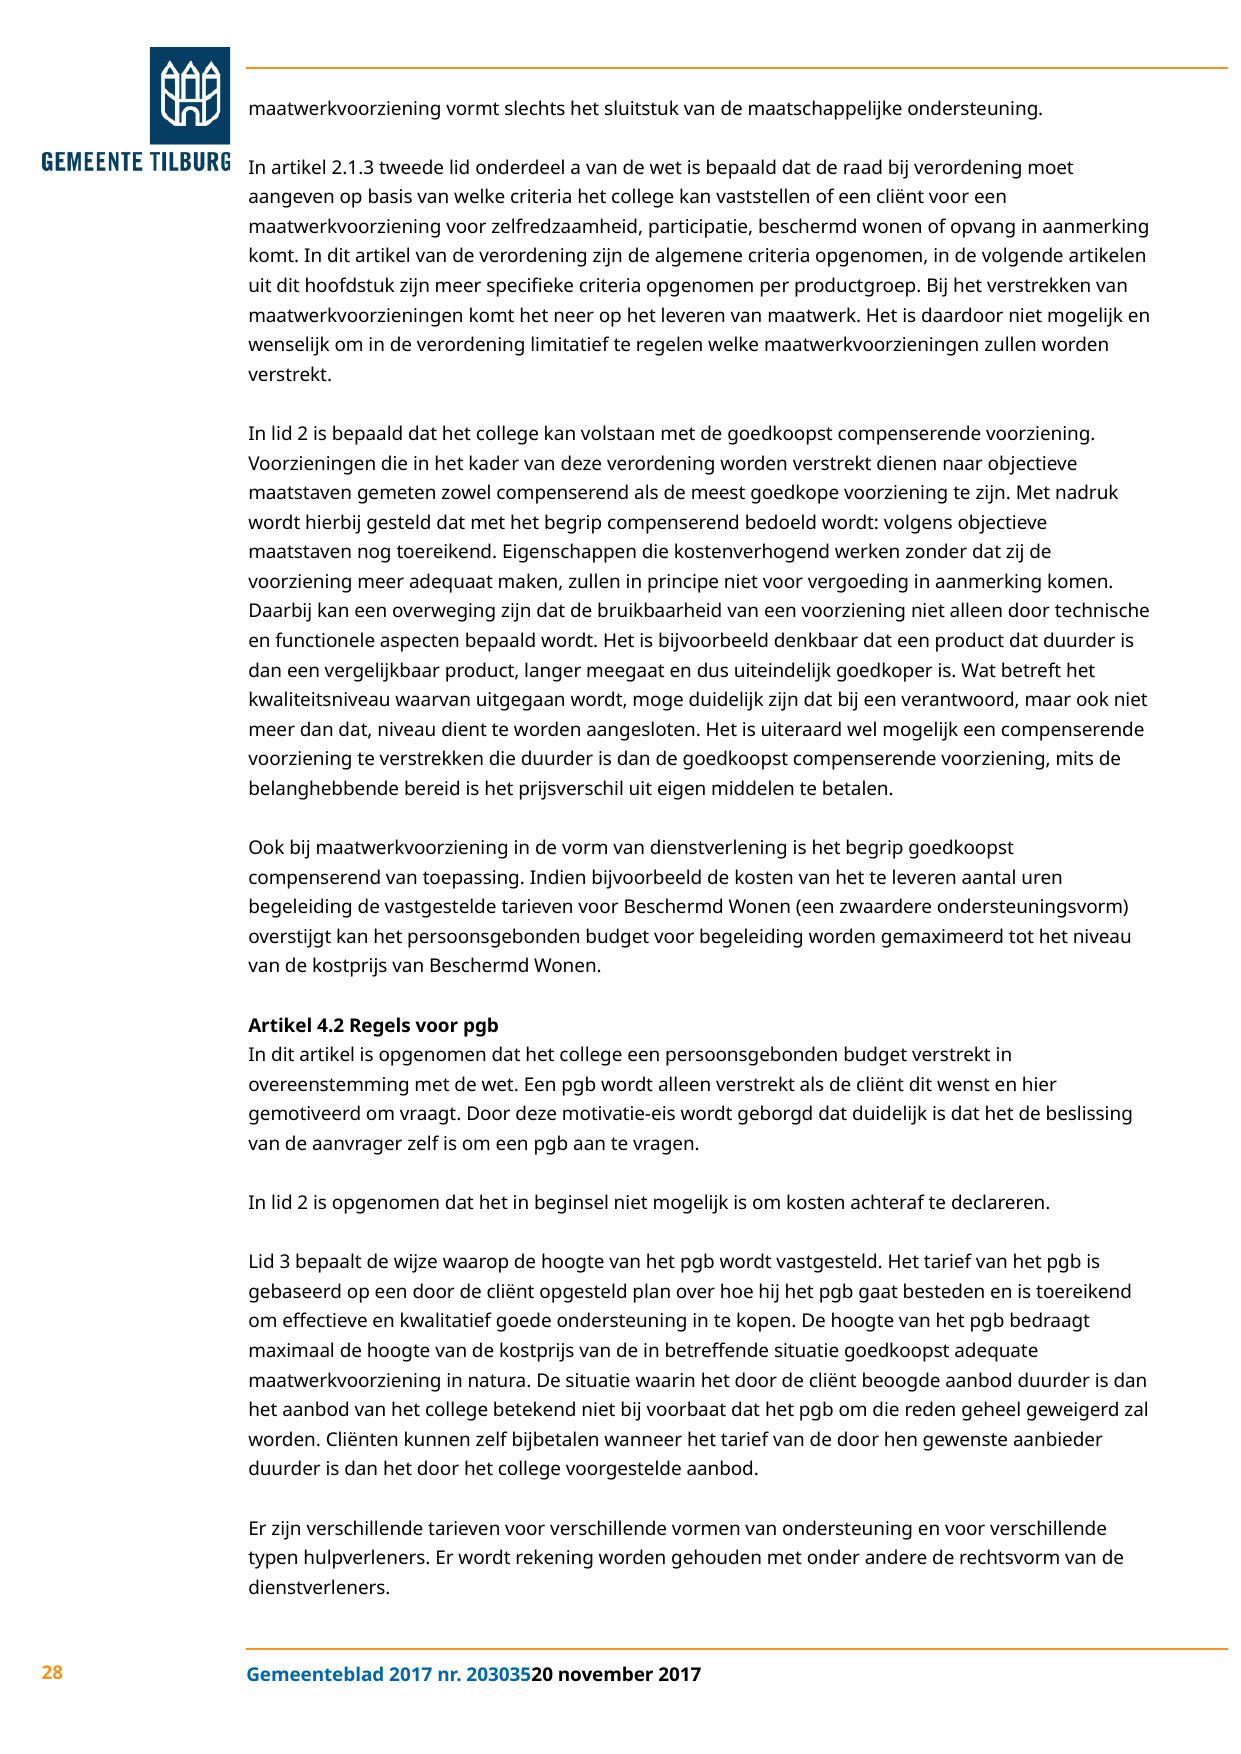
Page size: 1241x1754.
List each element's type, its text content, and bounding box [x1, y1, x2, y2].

text maatwerkvoorziening vormt slechts het sluitstuk van de maatschappelijke ondersteuning. [248, 95, 1152, 121]
text In artikel 2.1.3 tweede lid onderdeel a van de wet is bepaald dat de raad bij verordening moet aangeven op basis van welke criteria het college kan vaststellen of een cliënt voor een maatwerkvoorziening voor zelfredzaamheid, participatie, beschermd wonen of opvang in aanmerking komt. In dit artikel van de verordening zijn de algemene criteria opgenomen, in de volgende artikelen uit dit hoofdstuk zijn meer specifieke criteria opgenomen per productgroep. Bij het verstrekken van maatwerkvoorzieningen komt het neer op het leveren van maatwerk. Het is daardoor niet mogelijk en wenselijk om in de verordening limitatief te regelen welke maatwerkvoorzieningen zullen worden verstrekt. [248, 154, 1152, 387]
text In dit artikel is opgenomen dat het college een persoonsgebonden budget verstrekt in overeenstemming met de wet. Een pgb wordt alleen verstrekt als de cliënt dit wenst en hier gemotiveerd om vraagt. Door deze motivatie-eis wordt geborgd dat duidelijk is dat het de beslissing van de aanvrager zelf is om een pgb aan te vragen. [248, 1041, 1152, 1156]
text In lid 2 is bepaald dat het college kan volstaan met de goedkoopst compenserende voorziening. Voorzieningen die in het kader van deze verordening worden verstrekt dienen naar objectieve maatstaven gemeten zowel compenserend als de meest goedkope voorziening te zijn. Met nadruk wordt hierbij gesteld dat met het begrip compenserend bedoeld wordt: volgens objectieve maatstaven nog toereikend. Eigenschappen die kostenverhogend werken zonder dat zij de voorziening meer adequaat maken, zullen in principe niet voor vergoeding in aanmerking komen. Daarbij kan een overweging zijn dat de bruikbaarheid van een voorziening niet alleen door technische en functionele aspecten bepaald wordt. Het is bijvoorbeeld denkbaar dat een product dat duurder is dan een vergelijkbaar product, langer meegaat en dus uiteindelijk goedkoper is. Wat betreft het kwaliteitsniveau waarvan uitgegaan wordt, moge duidelijk zijn dat bij een verantwoord, maar ook niet meer dan dat, niveau dient te worden aangesloten. Het is uiteraard wel mogelijk een compenserende voorziening te verstrekken die duurder is dan de goedkoopst compenserende voorziening, mits de belanghebbende bereid is het prijsverschil uit eigen middelen te betalen. [248, 420, 1152, 801]
text Artikel 4.2 Regels voor pgb [248, 1012, 1152, 1038]
text Er zijn verschillende tarieven voor verschillende vormen van ondersteuning en voor verschillende typen hulpverleners. Er wordt rekening worden gehouden met onder andere de rechtsvorm van de dienstverleners. [248, 1515, 1152, 1600]
text In lid 2 is opgenomen dat het in beginsel niet mogelijk is om kosten achteraf te declareren. [248, 1189, 1152, 1215]
text Lid 3 bepaalt de wijze waarop de hoogte van het pgb wordt vastgesteld. Het tarief van het pgb is gebaseerd op een door de cliënt opgesteld plan over hoe hij het pgb gaat besteden en is toereikend om effectieve en kwalitatief goede ondersteuning in te kopen. De hoogte van het pgb bedraagt maximaal de hoogte van de kostprijs van de in betreffende situatie goedkoopst adequate maatwerkvoorziening in natura. De situatie waarin het door de cliënt beoogde aanbod duurder is dan het aanbod van het college betekend niet bij voorbaat dat het pgb om die reden geheel geweigerd zal worden. Cliënten kunnen zelf bijbetalen wanneer het tarief van de door hen gewenste aanbieder duurder is dan het door het college voorgestelde aanbod. [248, 1248, 1152, 1481]
text Ook bij maatwerkvoorziening in de vorm van dienstverlening is het begrip goedkoopst compenserend van toepassing. Indien bijvoorbeeld de kosten van het te leveren aantal uren begeleiding de vastgestelde tarieven voor Beschermd Wonen (een zwaardere ondersteuningsvorm) overstijgt kan het persoonsgebonden budget voor begeleiding worden gemaximeerd tot het niveau van de kostprijs van Beschermd Wonen. [248, 834, 1152, 978]
picture [41, 47, 231, 172]
